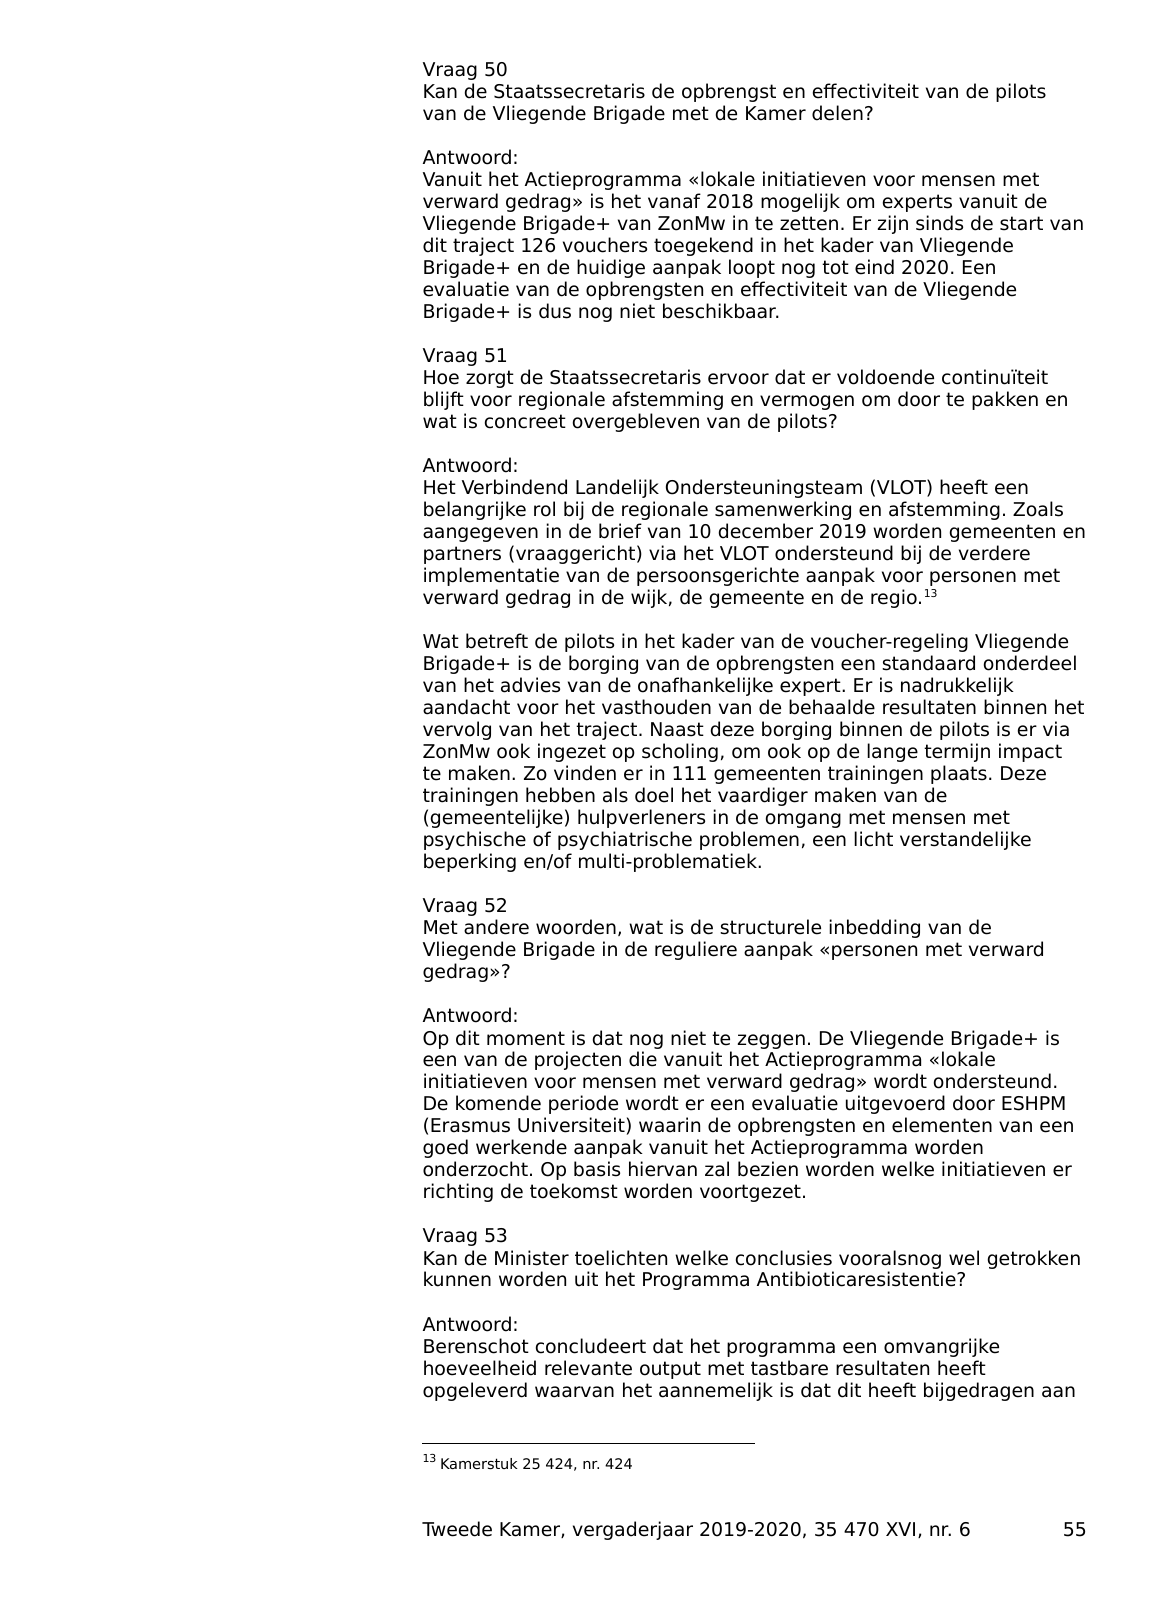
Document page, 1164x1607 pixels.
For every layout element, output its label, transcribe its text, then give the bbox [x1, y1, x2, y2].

text Antwoord: [422, 1005, 1087, 1027]
text Op dit moment is dat nog niet te zeggen. De Vliegende Brigade+ is een van de projecten die vanuit het Actieprogramma «lokale initiatieven voor mensen met verward gedrag» wordt ondersteund. De komende periode wordt er een evaluatie uitgevoerd door ESHPM (Erasmus Universiteit) waarin de opbrengsten en elementen van een goed werkende aanpak vanuit het Actieprogramma worden onderzocht. Op basis hiervan zal bezien worden welke initiatieven er richting de toekomst worden voortgezet. [422, 1027, 1087, 1203]
text Vanuit het Actieprogramma «lokale initiatieven voor mensen met verward gedrag» is het vanaf 2018 mogelijk om experts vanuit de Vliegende Brigade+ van ZonMw in te zetten. Er zijn sinds de start van dit traject 126 vouchers toegekend in het kader van Vliegende Brigade+ en de huidige aanpak loopt nog tot eind 2020. Een evaluatie van de opbrengsten en effectiviteit van de Vliegende Brigade+ is dus nog niet beschikbaar. [422, 169, 1087, 323]
text Met andere woorden, wat is de structurele inbedding van de Vliegende Brigade in de reguliere aanpak «personen met verward gedrag»? [422, 917, 1087, 983]
text Hoe zorgt de Staatssecretaris ervoor dat er voldoende continuïteit blijft voor regionale afstemming en vermogen om door te pakken en wat is concreet overgebleven van de pilots? [422, 367, 1087, 433]
text Vraag 50 [422, 59, 1087, 81]
text Kan de Minister toelichten welke conclusies vooralsnog wel getrokken kunnen worden uit het Programma Antibioticaresistentie? [422, 1247, 1087, 1291]
text Vraag 52 [422, 895, 1087, 917]
text Vraag 53 [422, 1225, 1087, 1247]
text Het Verbindend Landelijk Ondersteuningsteam (VLOT) heeft een belangrijke rol bij de regionale samenwerking en afstemming. Zoals aangegeven in de brief van 10 december 2019 worden gemeenten en partners (vraaggericht) via het VLOT ondersteund bij de verdere implementatie van de persoonsgerichte aanpak voor personen met verward gedrag in de wijk, de gemeente en de regio. [422, 477, 1087, 609]
text Kan de Staatssecretaris de opbrengst en effectiviteit van de pilots van de Vliegende Brigade met de Kamer delen? [422, 81, 1087, 125]
text Berenschot concludeert dat het programma een omvangrijke hoeveelheid relevante output met tastbare resultaten heeft opgeleverd waarvan het aannemelijk is dat dit heeft bijgedragen aan [422, 1336, 1087, 1401]
text Antwoord: [422, 455, 1087, 477]
text Kamerstuk 25 424, nr. 424 [422, 1452, 1087, 1474]
text Vraag 51 [422, 345, 1087, 367]
text Antwoord: [422, 1313, 1087, 1336]
text Wat betreft de pilots in het kader van de voucher-regeling Vliegende Brigade+ is de borging van de opbrengsten een standaard onderdeel van het advies van de onafhankelijke expert. Er is nadrukkelijk aandacht voor het vasthouden van de behaalde resultaten binnen het vervolg van het traject. Naast deze borging binnen de pilots is er via ZonMw ook ingezet op scholing, om ook op de lange termijn impact te maken. Zo vinden er in 111 gemeenten trainingen plaats. Deze trainingen hebben als doel het vaardiger maken van de (gemeentelijke) hulpverleners in de omgang met mensen met psychische of psychiatrische problemen, een licht verstandelijke beperking en/of multi-problematiek. [422, 631, 1087, 873]
text Antwoord: [422, 147, 1087, 169]
